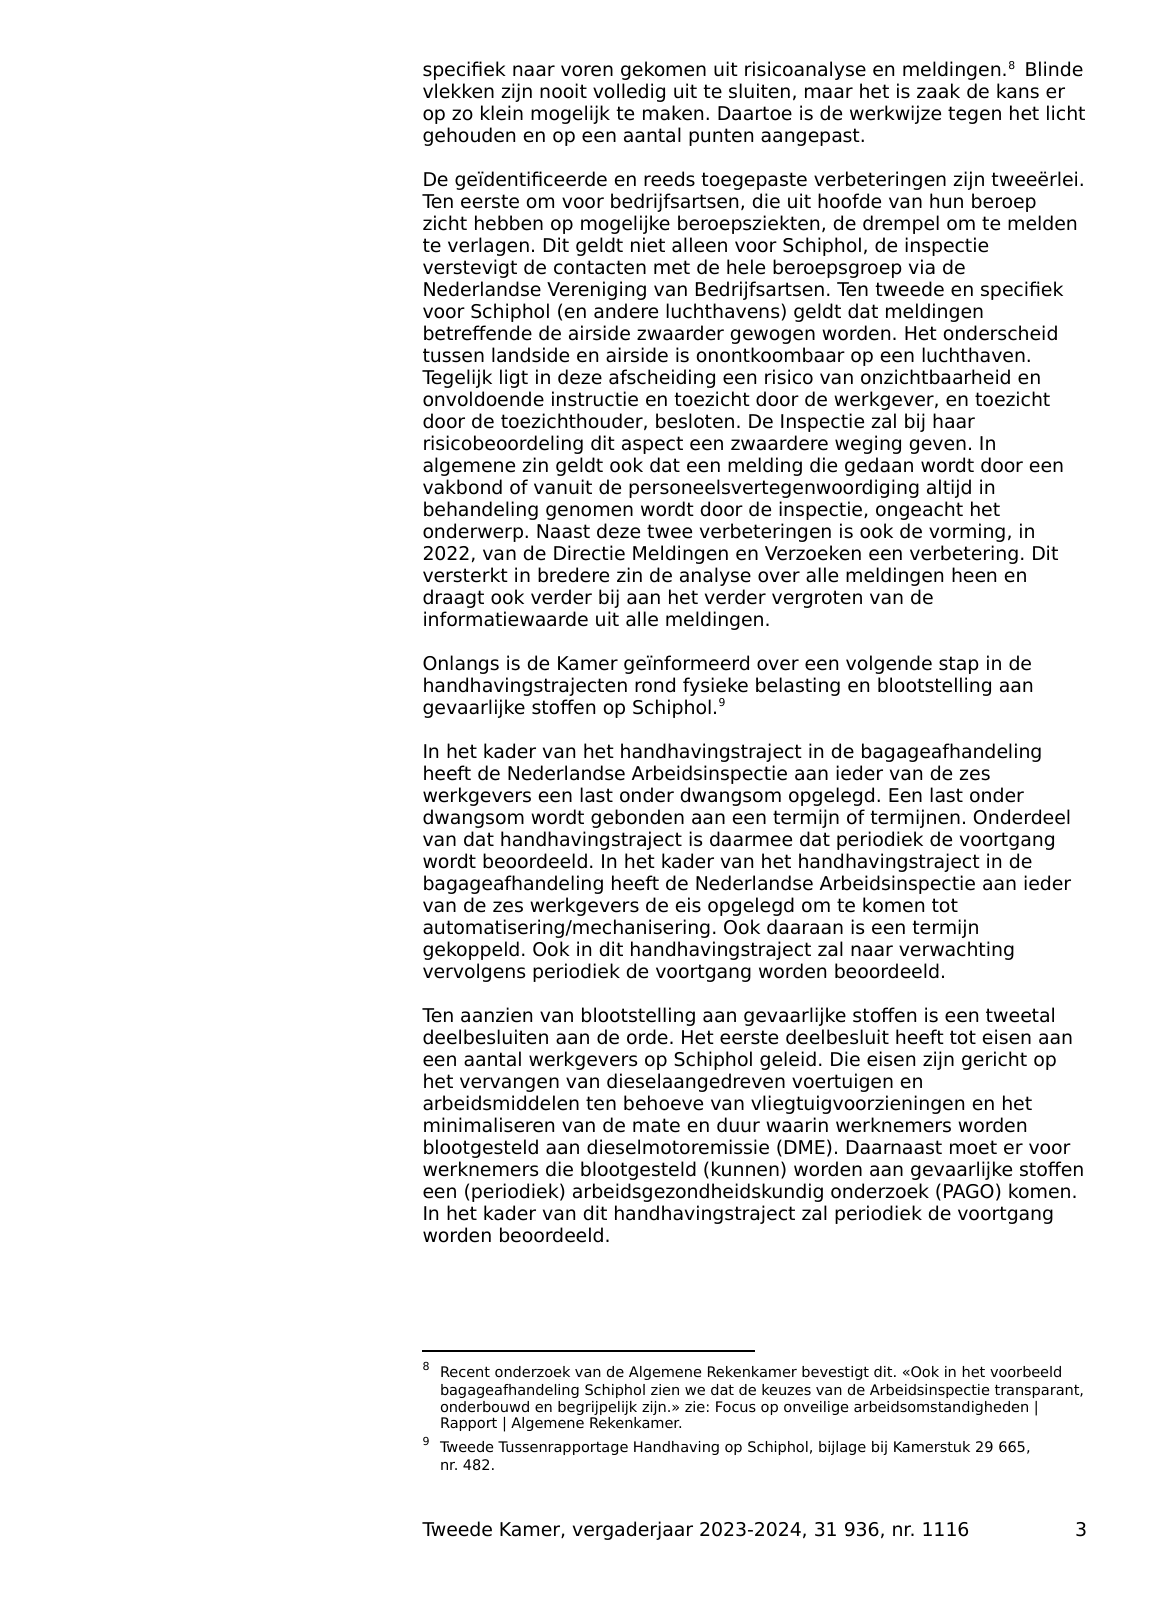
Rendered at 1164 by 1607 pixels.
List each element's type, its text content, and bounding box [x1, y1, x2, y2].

text De geïdentificeerde en reeds toegepaste verbeteringen zijn tweeërlei. Ten eerste om voor bedrijfsartsen, die uit hoofde van hun beroep zicht hebben op mogelijke beroepsziekten, de drempel om te melden te verlagen. Dit geldt niet alleen voor Schiphol, de inspectie verstevigt de contacten met de hele beroepsgroep via de Nederlandse Vereniging van Bedrijfsartsen. Ten tweede en specifiek voor Schiphol (en andere luchthavens) geldt dat meldingen betreffende de airside zwaarder gewogen worden. Het onderscheid tussen landside en airside is onontkoombaar op een luchthaven. Tegelijk ligt in deze afscheiding een risico van onzichtbaarheid en onvoldoende instructie en toezicht door de werkgever, en toezicht door de toezichthouder, besloten. De Inspectie zal bij haar risicobeoordeling dit aspect een zwaardere weging geven. In algemene zin geldt ook dat een melding die gedaan wordt door een vakbond of vanuit de personeelsvertegenwoordiging altijd in behandeling genomen wordt door de inspectie, ongeacht het onderwerp. Naast deze twee verbeteringen is ook de vorming, in 2022, van de Directie Meldingen en Verzoeken een verbetering. Dit versterkt in bredere zin de analyse over alle meldingen heen en draagt ook verder bij aan het verder vergroten van de informatiewaarde uit alle meldingen. [422, 169, 1087, 631]
text In het kader van het handhavingstraject in de bagageafhandeling heeft de Nederlandse Arbeidsinspectie aan ieder van de zes werkgevers een last onder dwangsom opgelegd. Een last onder dwangsom wordt gebonden aan een termijn of termijnen. Onderdeel van dat handhavingstraject is daarmee dat periodiek de voortgang wordt beoordeeld. In het kader van het handhavingstraject in de bagageafhandeling heeft de Nederlandse Arbeidsinspectie aan ieder van de zes werkgevers de eis opgelegd om te komen tot automatisering/mechanisering. Ook daaraan is een termijn gekoppeld. Ook in dit handhavingstraject zal naar verwachting vervolgens periodiek de voortgang worden beoordeeld. [422, 741, 1087, 983]
text Ten aanzien van blootstelling aan gevaarlijke stoffen is een tweetal deelbesluiten aan de orde. Het eerste deelbesluit heeft tot eisen aan een aantal werkgevers op Schiphol geleid. Die eisen zijn gericht op het vervangen van dieselaangedreven voertuigen en arbeidsmiddelen ten behoeve van vliegtuigvoorzieningen en het minimaliseren van de mate en duur waarin werknemers worden blootgesteld aan dieselmotoremissie (DME). Daarnaast moet er voor werknemers die blootgesteld (kunnen) worden aan gevaarlijke stoffen een (periodiek) arbeidsgezondheidskundig onderzoek (PAGO) komen. In het kader van dit handhavingstraject zal periodiek de voortgang worden beoordeeld. [422, 1005, 1087, 1247]
text Tweede Tussenrapportage Handhaving op Schiphol, bijlage bij Kamerstuk 29 665, nr. 482. [422, 1435, 1087, 1474]
text Onlangs is de Kamer geïnformeerd over een volgende stap in de handhavingstrajecten rond fysieke belasting en blootstelling aan gevaarlijke stoffen op Schiphol. [422, 653, 1087, 719]
text specifiek naar voren gekomen uit risicoanalyse en meldingen. Blinde vlekken zijn nooit volledig uit te sluiten, maar het is zaak de kans er op zo klein mogelijk te maken. Daartoe is de werkwijze tegen het licht gehouden en op een aantal punten aangepast. [422, 59, 1087, 147]
text Recent onderzoek van de Algemene Rekenkamer bevestigt dit. «Ook in het voorbeeld bagageafhandeling Schiphol zien we dat de keuzes van de Arbeidsinspectie transparant, onderbouwd en begrijpelijk zijn.» zie: Focus op onveilige arbeidsomstandigheden | Rapport | Algemene Rekenkamer. [422, 1360, 1087, 1432]
